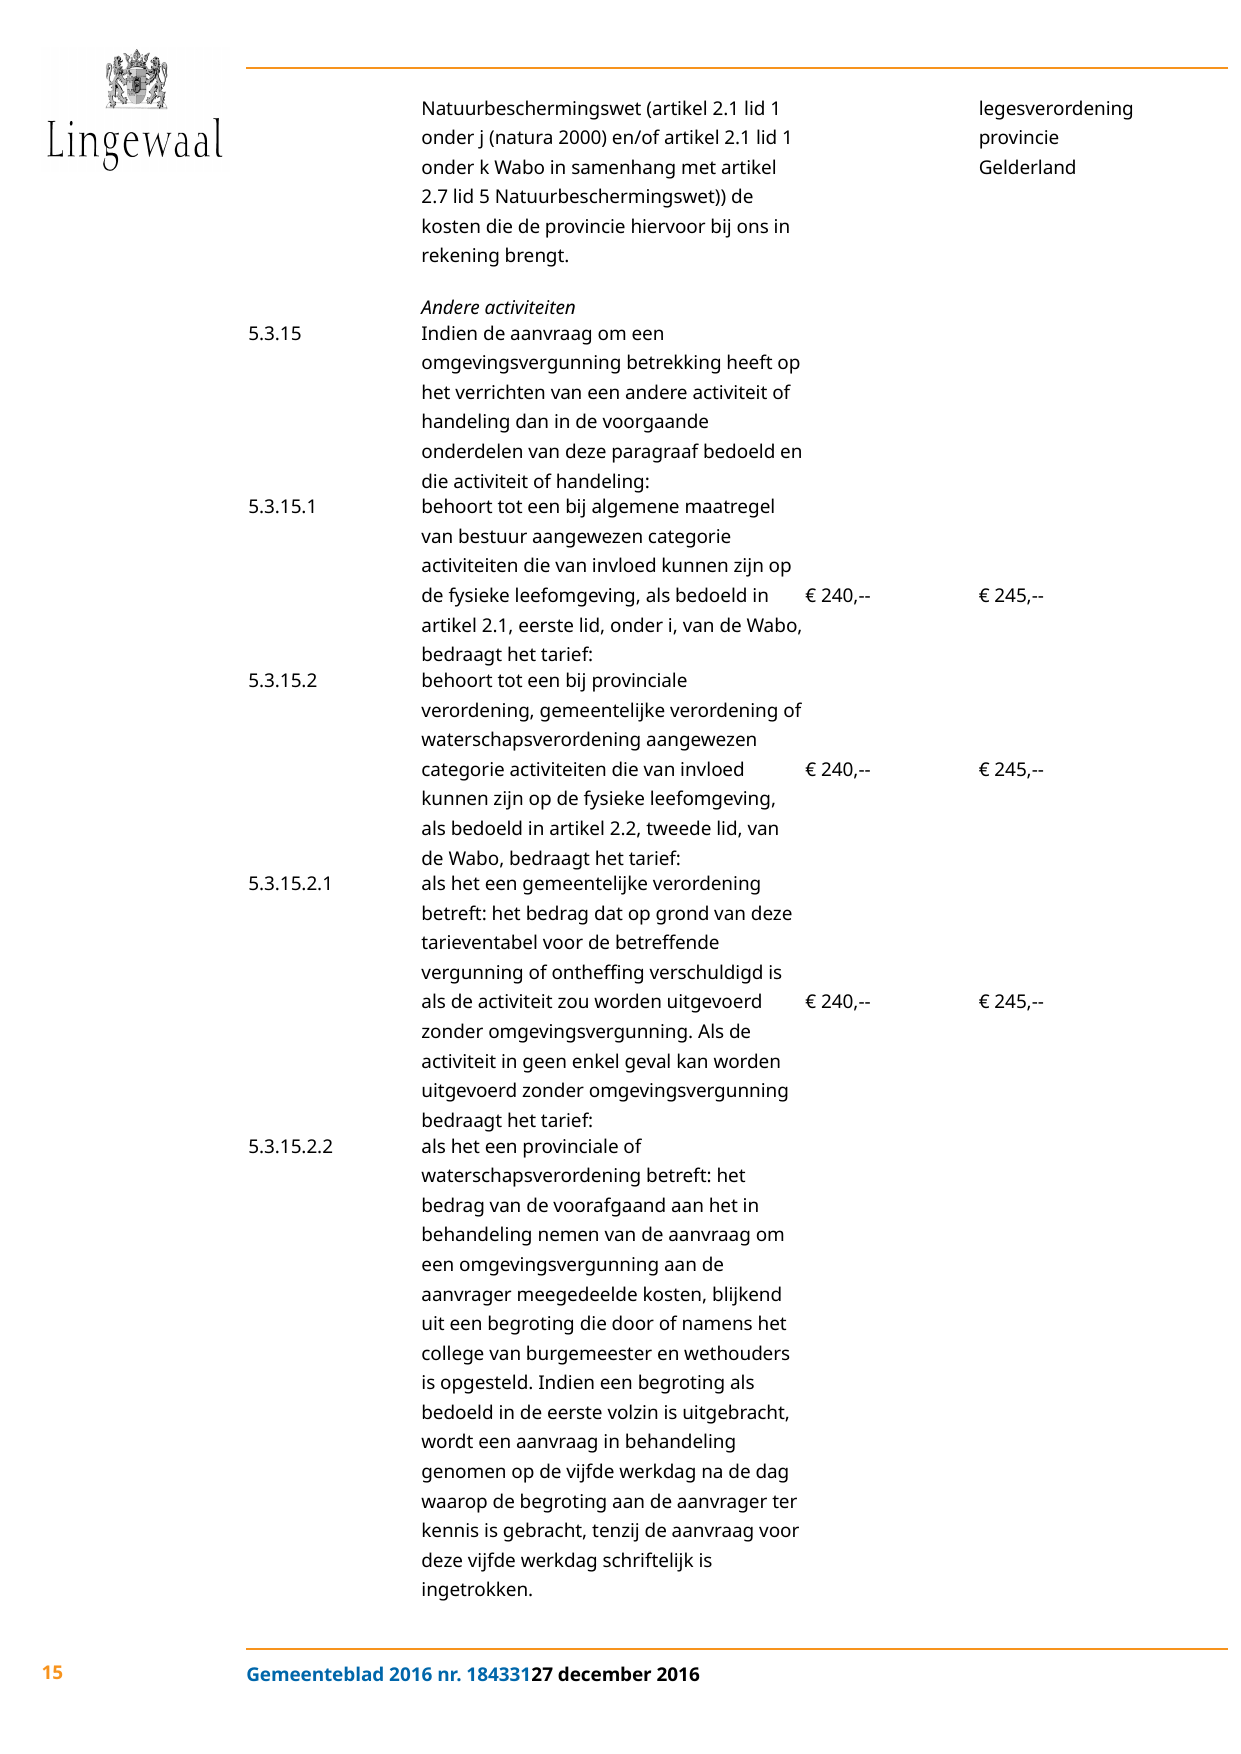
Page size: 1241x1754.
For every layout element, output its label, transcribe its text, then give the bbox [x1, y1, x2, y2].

picture [41, 47, 231, 172]
table_cell als het een gemeentelijke verordening betreft: het bedrag dat op grond van deze tarieventabel voor de betreffende vergunning of ontheffing verschuldigd is als de activiteit zou worden uitgevoerd zonder omgevingsvergunning. Als de activiteit in geen enkel geval kan worden uitgevoerd zonder omgevingsvergunning bedraagt het tarief: [421, 870, 805, 1133]
table_cell Natuurbeschermingswet (artikel 2.1 lid 1 onder j (natura 2000) en/of artikel 2.1 lid 1 onder k Wabo in samenhang met artikel 2.7 lid 5 Natuurbeschermingswet)) de kosten die de provincie hiervoor bij ons in rekening brengt. [421, 95, 805, 268]
table_cell Andere activiteiten [421, 294, 805, 320]
table_cell [421, 269, 805, 294]
table_cell [805, 95, 978, 268]
table_cell [248, 95, 421, 268]
table_cell [979, 320, 1152, 493]
table_cell € 240,-- [805, 870, 978, 1133]
table_cell legesverordening provincie Gelderland [979, 95, 1152, 268]
table_cell [979, 294, 1152, 320]
table_cell behoort tot een bij algemene maatregel van bestuur aangewezen categorie activiteiten die van invloed kunnen zijn op de fysieke leefomgeving, als bedoeld in artikel 2.1, eerste lid, onder i, van de Wabo, bedraagt het tarief: [421, 494, 805, 667]
table_cell [979, 269, 1152, 294]
table_cell 5.3.15 [248, 320, 421, 493]
table_cell [805, 294, 978, 320]
table_cell € 245,-- [979, 870, 1152, 1133]
table_cell 5.3.15.2.2 [248, 1133, 421, 1602]
table_cell [979, 1133, 1152, 1602]
table_cell 5.3.15.2.1 [248, 870, 421, 1133]
table_cell € 240,-- [805, 494, 978, 667]
table_cell [805, 269, 978, 294]
table_cell Indien de aanvraag om een omgevingsvergunning betrekking heeft op het verrichten van een andere activiteit of handeling dan in de voorgaande onderdelen van deze paragraaf bedoeld en die activiteit of handeling: [421, 320, 805, 493]
table_cell [805, 1133, 978, 1602]
table_cell als het een provinciale of waterschapsverordening betreft: het bedrag van de voorafgaand aan het in behandeling nemen van de aanvraag om een omgevingsvergunning aan de aanvrager meegedeelde kosten, blijkend uit een begroting die door of namens het college van burgemeester en wethouders is opgesteld. Indien een begroting als bedoeld in de eerste volzin is uitgebracht, wordt een aanvraag in behandeling genomen op de vijfde werkdag na de dag waarop de begroting aan de aanvrager ter kennis is gebracht, tenzij de aanvraag voor deze vijfde werkdag schriftelijk is ingetrokken. [421, 1133, 805, 1602]
table_cell € 240,-- [805, 667, 978, 870]
table_cell behoort tot een bij provinciale verordening, gemeentelijke verordening of waterschapsverordening aangewezen categorie activiteiten die van invloed kunnen zijn op de fysieke leefomgeving, als bedoeld in artikel 2.2, tweede lid, van de Wabo, bedraagt het tarief: [421, 667, 805, 870]
table_cell 5.3.15.2 [248, 667, 421, 870]
table_cell € 245,-- [979, 494, 1152, 667]
table_cell € 245,-- [979, 667, 1152, 870]
table_cell [248, 294, 421, 320]
table_cell [248, 269, 421, 294]
table_cell 5.3.15.1 [248, 494, 421, 667]
table_cell [805, 320, 978, 493]
